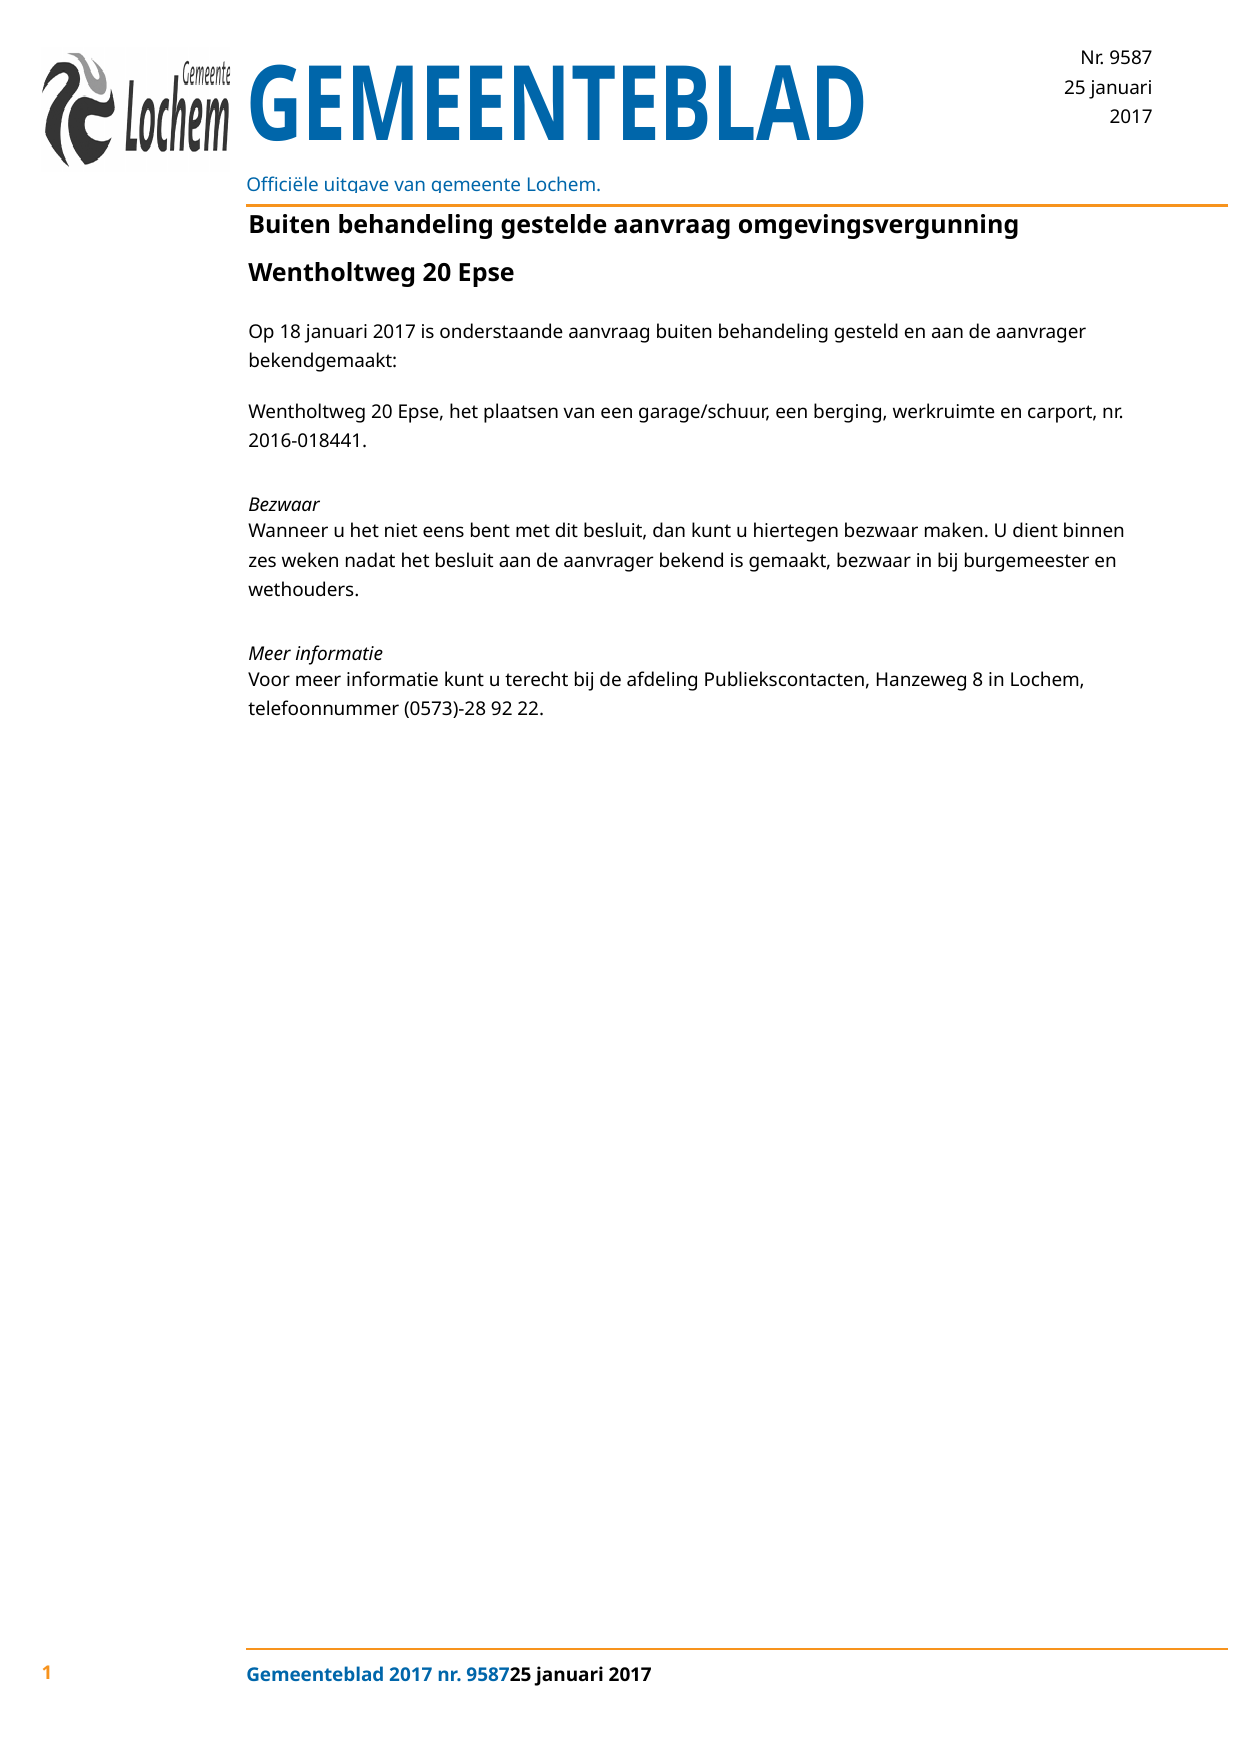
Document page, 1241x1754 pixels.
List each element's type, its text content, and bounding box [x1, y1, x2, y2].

text Voor meer informatie kunt u terecht bij de afdeling Publiekscontacten, Hanzeweg 8 in Lochem, telefoonnummer (0573)-28 92 22. [248, 666, 1152, 721]
text Op 18 januari 2017 is onderstaande aanvraag buiten behandeling gesteld en aan de aanvrager bekendgemaakt: [248, 318, 1152, 373]
text Buiten behandeling gestelde aanvraag omgevingsvergunning Wentholtweg 20 Epse [248, 207, 1152, 288]
text Wentholtweg 20 Epse, het plaatsen van een garage/schuur, een berging, werkruimte en carport, nr. 2016-018441. [248, 398, 1152, 453]
text Wanneer u het niet eens bent met dit besluit, dan kunt u hiertegen bezwaar maken. U dient binnen zes weken nadat het besluit aan de aanvrager bekend is gemaakt, bezwaar in bij burgemeester en wethouders. [248, 517, 1152, 602]
text Meer informatie [248, 640, 1152, 666]
picture [41, 47, 231, 172]
text Bezwaar [248, 491, 1152, 517]
